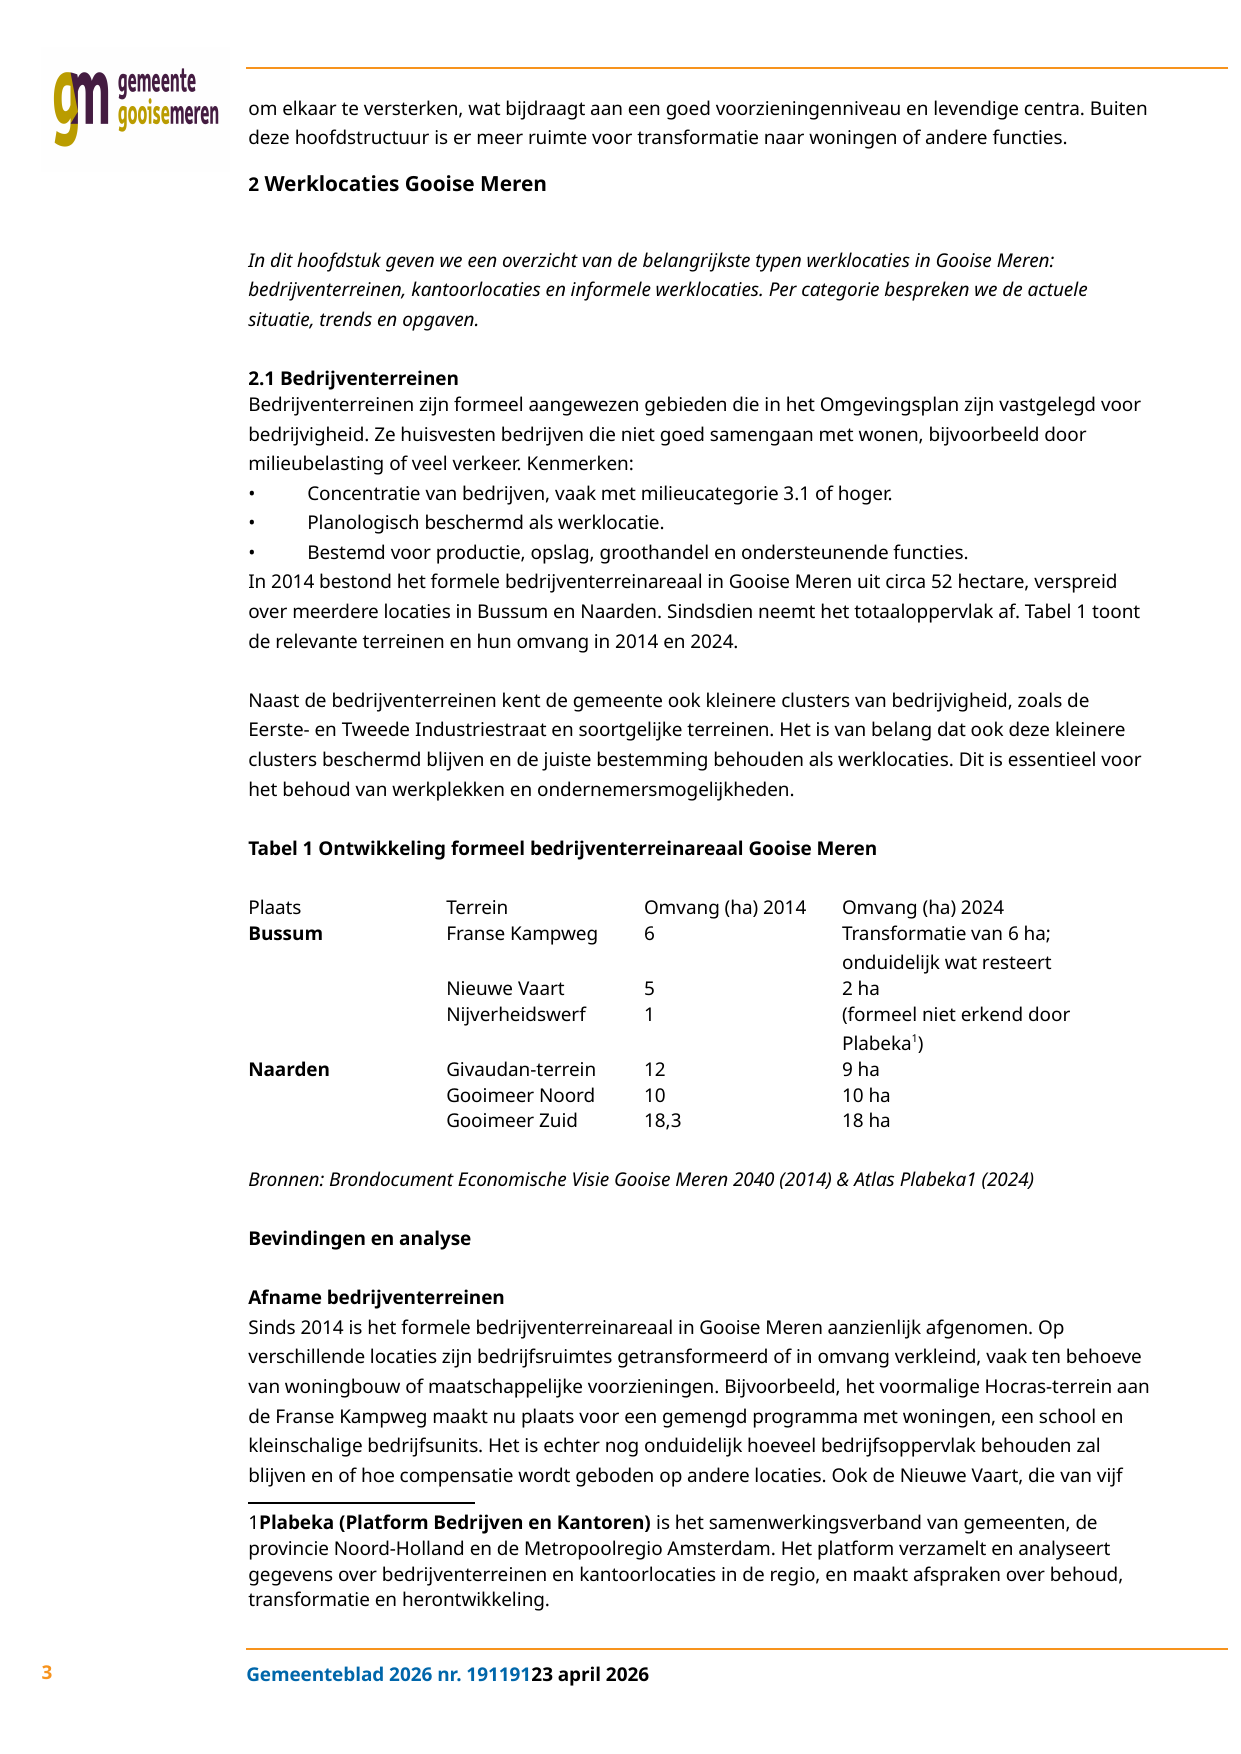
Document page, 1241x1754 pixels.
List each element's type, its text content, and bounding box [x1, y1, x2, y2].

table_cell 9 ha [842, 1056, 1152, 1082]
text Tabel 1 Ontwikkeling formeel bedrijventerreinareaal Gooise Meren [248, 835, 1152, 861]
text 2 Werklocaties Gooise Meren [248, 169, 1152, 198]
table_cell Transformatie van 6 ha; onduidelijk wat resteert [842, 920, 1152, 975]
table_cell Bussum [248, 920, 446, 975]
table_cell 10 [644, 1082, 842, 1108]
table_cell 2 ha [842, 975, 1152, 1001]
text Bevindingen en analyse [248, 1225, 1152, 1251]
table_cell (formeel niet erkend door Plabeka) [842, 1001, 1152, 1056]
table_cell Gooimeer Noord [446, 1082, 644, 1108]
text Naast de bedrijventerreinen kent de gemeente ook kleinere clusters van bedrijvigheid, zoals de Eerste- en Tweede Industriestraat en soortgelijke terreinen. Het is van belang dat ook deze kleinere clusters beschermd blijven en de juiste bestemming behouden als werklocaties. Dit is essentieel voor het behoud van werkplekken en ondernemersmogelijkheden. [248, 687, 1152, 801]
table_cell Nijverheidswerf [446, 1001, 644, 1056]
table_cell [248, 975, 446, 1001]
table_cell 12 [644, 1056, 842, 1082]
table_cell 18 ha [842, 1108, 1152, 1133]
list Concentratie van bedrijven, vaak met milieucategorie 3.1 of hoger. [248, 480, 1152, 506]
table_cell Franse Kampweg [446, 920, 644, 975]
table_header Omvang (ha) 2024 [842, 894, 1152, 920]
table_cell 1 [644, 1001, 842, 1056]
list Planologisch beschermd als werklocatie. [248, 509, 1152, 535]
table_cell Naarden [248, 1056, 446, 1082]
table_cell 10 ha [842, 1082, 1152, 1108]
text Bedrijventerreinen zijn formeel aangewezen gebieden die in het Omgevingsplan zijn vastgelegd voor bedrijvigheid. Ze huisvesten bedrijven die niet goed samengaan met wonen, bijvoorbeeld door milieubelasting of veel verkeer. Kenmerken: [248, 391, 1152, 476]
table_cell 18,3 [644, 1108, 842, 1133]
text In dit hoofdstuk geven we een overzicht van de belangrijkste typen werklocaties in Gooise Meren: bedrijventerreinen, kantoorlocaties en informele werklocaties. Per categorie bespreken we de actuele situatie, trends en opgaven. [248, 247, 1152, 332]
table_cell 6 [644, 920, 842, 975]
picture [41, 47, 231, 172]
table_cell Nieuwe Vaart [446, 975, 644, 1001]
text Sinds 2014 is het formele bedrijventerreinareaal in Gooise Meren aanzienlijk afgenomen. Op verschillende locaties zijn bedrijfsruimtes getransformeerd of in omvang verkleind, vaak ten behoeve van woningbouw of maatschappelijke voorzieningen. Bijvoorbeeld, het voormalige Hocras-terrein aan de Franse Kampweg maakt nu plaats voor een gemengd programma met woningen, een school en kleinschalige bedrijfsunits. Het is echter nog onduidelijk hoeveel bedrijfsoppervlak behouden zal blijven en of hoe compensatie wordt geboden op andere locaties. Ook de Nieuwe Vaart, die van vijf [248, 1314, 1152, 1488]
text Bronnen: Brondocument Economische Visie Gooise Meren 2040 (2014) & Atlas Plabeka1 (2024) [248, 1166, 1152, 1192]
table_cell [248, 1001, 446, 1056]
table_header Terrein [446, 894, 644, 920]
table_cell Gooimeer Zuid [446, 1108, 644, 1133]
table_cell [248, 1108, 446, 1133]
table_cell Givaudan-terrein [446, 1056, 644, 1082]
text In 2014 bestond het formele bedrijventerreinareaal in Gooise Meren uit circa 52 hectare, verspreid over meerdere locaties in Bussum en Naarden. Sindsdien neemt het totaaloppervlak af. Tabel 1 toont de relevante terreinen en hun omvang in 2014 en 2024. [248, 569, 1152, 653]
table_cell [248, 1082, 446, 1108]
table_cell om elkaar te versterken, wat bijdraagt aan een goed voorzieningenniveau en levendige centra. Buiten deze hoofdstructuur is er meer ruimte voor transformatie naar woningen of andere functies. [248, 95, 1152, 150]
text Afname bedrijventerreinen [248, 1284, 1152, 1310]
list Bestemd voor productie, opslag, groothandel en ondersteunende functies. [248, 539, 1152, 565]
table_cell 5 [644, 975, 842, 1001]
table_header Omvang (ha) 2014 [644, 894, 842, 920]
table_header Plaats [248, 894, 446, 920]
text 2.1 Bedrijventerreinen [248, 365, 1152, 391]
